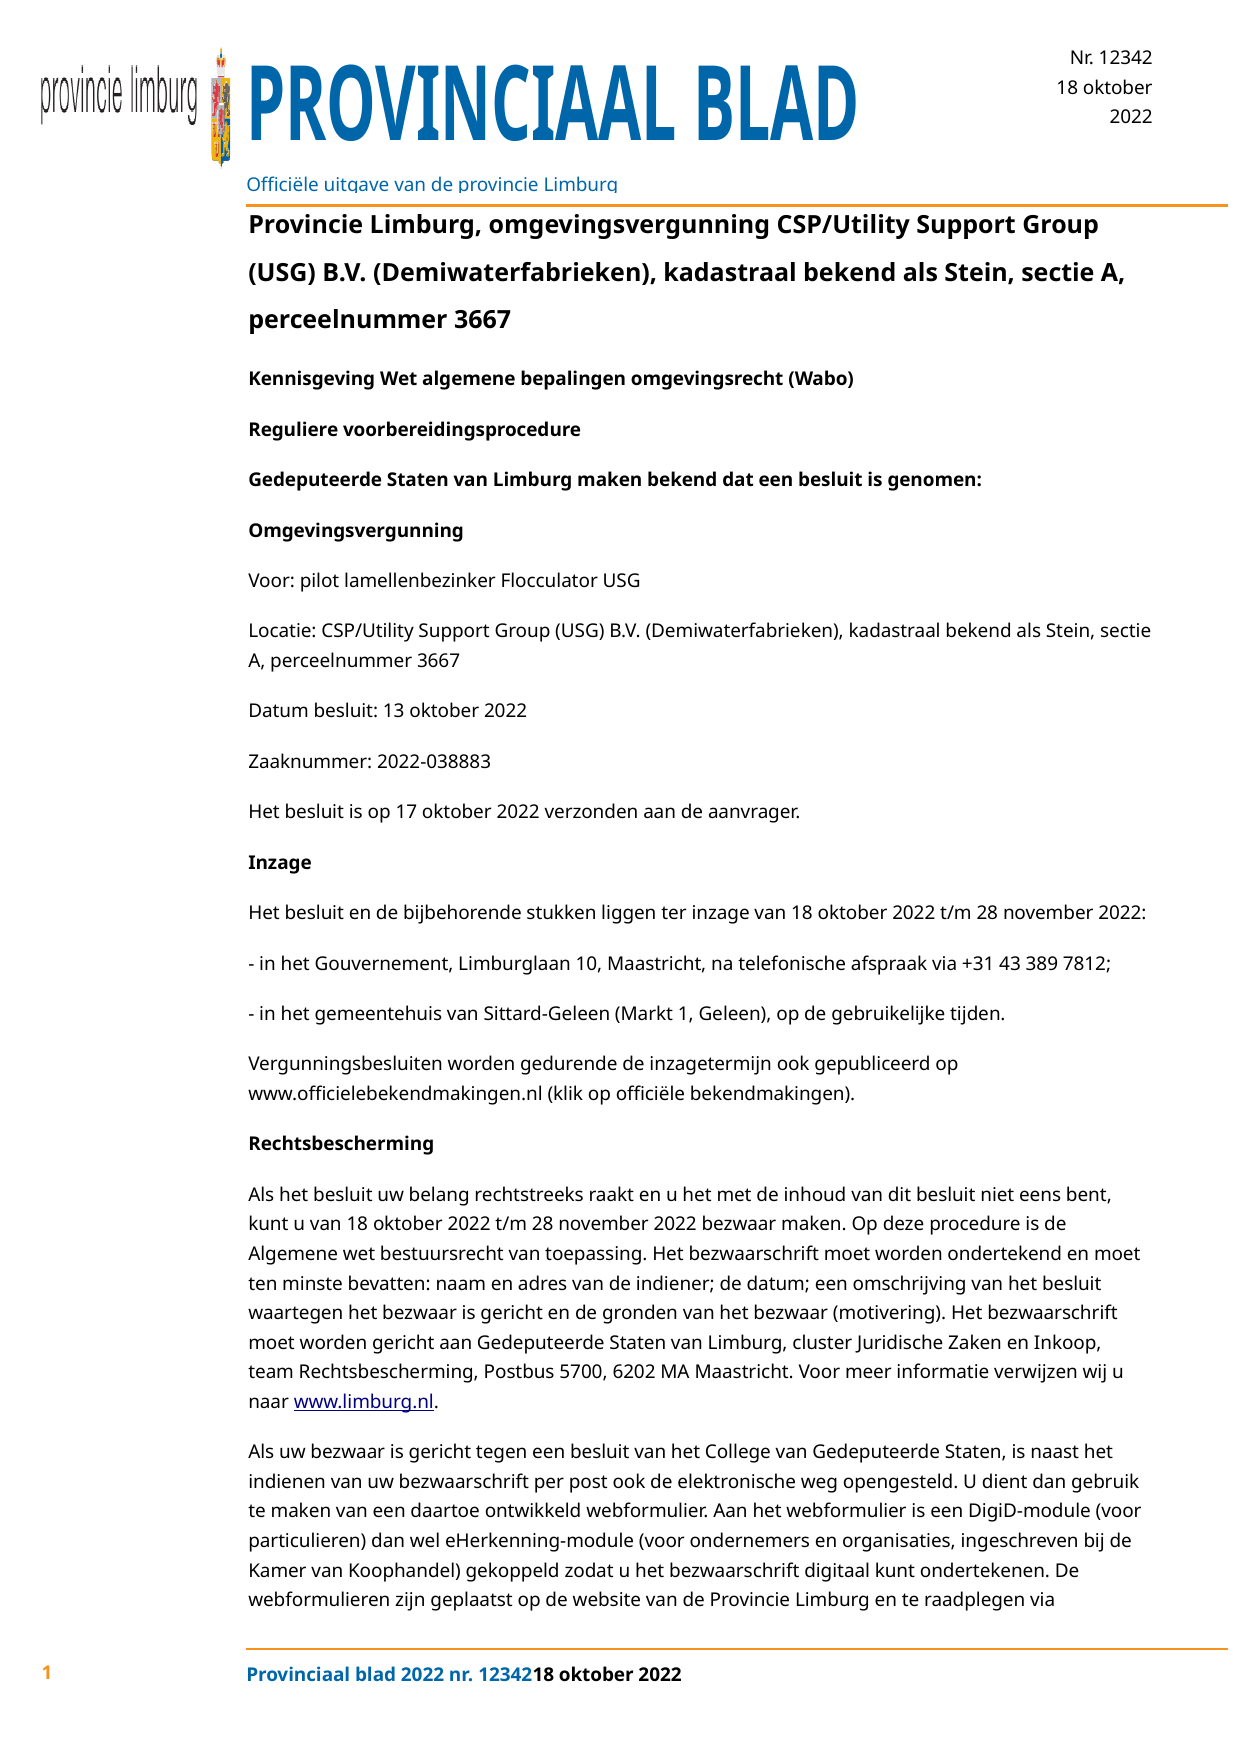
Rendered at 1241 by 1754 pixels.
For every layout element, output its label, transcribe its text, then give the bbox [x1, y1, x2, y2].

text Zaaknummer: 2022-038883 [248, 748, 1152, 774]
text Voor: pilot lamellenbezinker Flocculator USG [248, 567, 1152, 593]
text Locatie: CSP/Utility Support Group (USG) B.V. (Demiwaterfabrieken), kadastraal bekend als Stein, sectie A, perceelnummer 3667 [248, 618, 1152, 673]
text Als het besluit uw belang rechtstreeks raakt en u het met de inhoud van dit besluit niet eens bent, kunt u van 18 oktober 2022 t/m 28 november 2022 bezwaar maken. Op deze procedure is de Algemene wet bestuursrecht van toepassing. Het bezwaarschrift moet worden ondertekend en moet ten minste bevatten: naam en adres van de indiener; de datum; een omschrijving van het besluit waartegen het bezwaar is gericht en de gronden van het bezwaar (motivering). Het bezwaarschrift moet worden gericht aan Gedeputeerde Staten van Limburg, cluster Juridische Zaken en Inkoop, team Rechtsbescherming, Postbus 5700, 6202 MA Maastricht. Voor meer informatie verwijzen wij u naar www.limburg.nl. [248, 1181, 1152, 1414]
text Vergunningsbesluiten worden gedurende de inzagetermijn ook gepubliceerd op www.officielebekendmakingen.nl (klik op officiële bekendmakingen). [248, 1051, 1152, 1106]
text - in het Gouvernement, Limburglaan 10, Maastricht, na telefonische afspraak via +31 43 389 7812; [248, 950, 1152, 975]
text Rechtsbescherming [248, 1131, 1152, 1156]
text Inzage [248, 849, 1152, 874]
text Provincie Limburg, omgevingsvergunning CSP/Utility Support Group (USG) B.V. (Demiwaterfabrieken), kadastraal bekend als Stein, sectie A, perceelnummer 3667 [248, 207, 1152, 336]
text - in het gemeentehuis van Sittard-Geleen (Markt 1, Geleen), op de gebruikelijke tijden. [248, 1000, 1152, 1026]
text Gedeputeerde Staten van Limburg maken bekend dat een besluit is genomen: [248, 466, 1152, 492]
text Reguliere voorbereidingsprocedure [248, 416, 1152, 442]
picture [41, 47, 231, 172]
text Het besluit is op 17 oktober 2022 verzonden aan de aanvrager. [248, 798, 1152, 824]
text Datum besluit: 13 oktober 2022 [248, 698, 1152, 723]
text Omgevingsvergunning [248, 517, 1152, 542]
text Het besluit en de bijbehorende stukken liggen ter inzage van 18 oktober 2022 t/m 28 november 2022: [248, 899, 1152, 925]
text Kennisgeving Wet algemene bepalingen omgevingsrecht (Wabo) [248, 366, 1152, 391]
text Als uw bezwaar is gericht tegen een besluit van het College van Gedeputeerde Staten, is naast het indienen van uw bezwaarschrift per post ook de elektronische weg opengesteld. U dient dan gebruik te maken van een daartoe ontwikkeld webformulier. Aan het webformulier is een DigiD-module (voor particulieren) dan wel eHerkenning-module (voor ondernemers en organisaties, ingeschreven bij de Kamer van Koophandel) gekoppeld zodat u het bezwaarschrift digitaal kunt ondertekenen. De webformulieren zijn geplaatst op de website van de Provincie Limburg en te raadplegen via [248, 1438, 1152, 1612]
